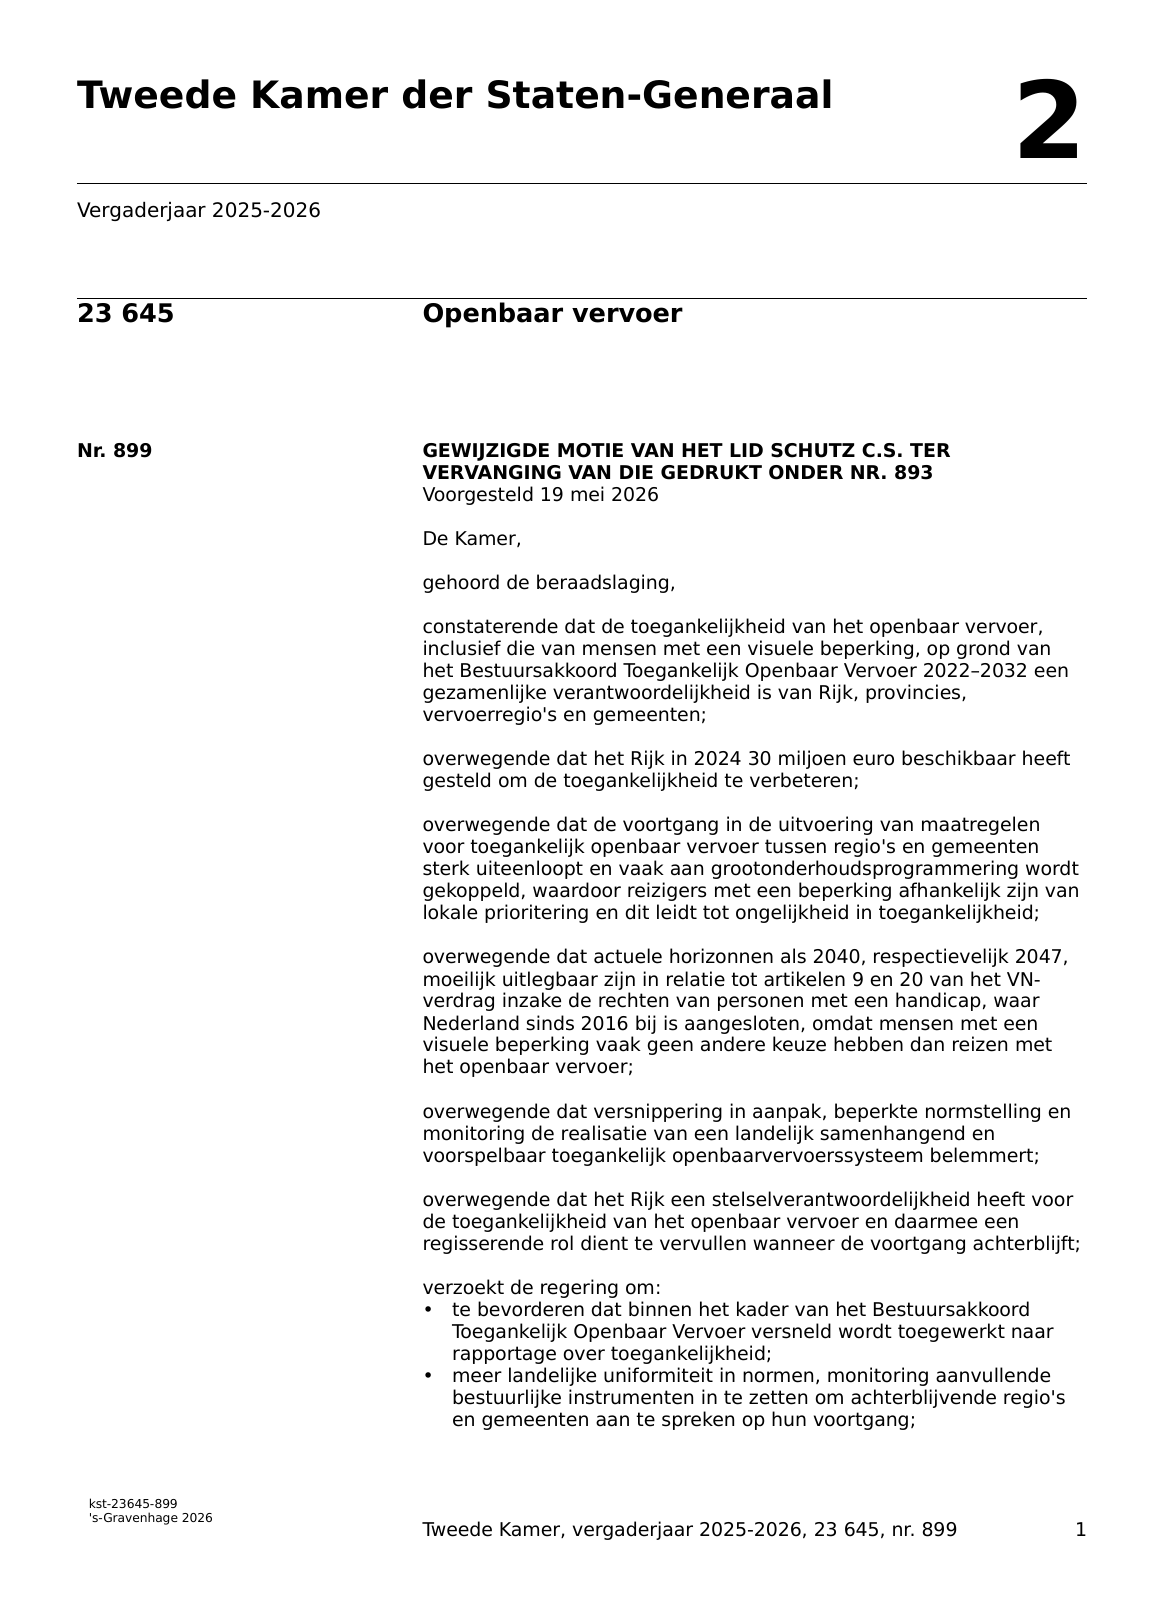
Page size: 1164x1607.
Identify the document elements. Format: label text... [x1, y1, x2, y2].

text • meer landelijke uniformiteit in normen, monitoring aanvullende bestuurlijke instrumenten in te zetten om achterblijvende regio's en gemeenten aan te spreken op hun voortgang; [422, 1365, 1087, 1431]
text 's-Gravenhage 2026 [88, 1511, 323, 1525]
text kst-23645-899 [88, 1497, 323, 1511]
text verzoekt de regering om: [422, 1277, 1087, 1299]
table_header 2 [886, 59, 1087, 183]
table_header Tweede Kamer der Staten-Generaal [77, 59, 886, 183]
text overwegende dat versnippering in aanpak, beperkte normstelling en monitoring de realisatie van een landelijk samenhangend en voorspelbaar toegankelijk openbaarvervoerssysteem belemmert; [422, 1101, 1087, 1166]
subtitle 23 645 Openbaar vervoer [77, 299, 1087, 329]
text Voorgesteld 19 mei 2026 [422, 484, 1087, 506]
text overwegende dat de voortgang in de uitvoering van maatregelen voor toegankelijk openbaar vervoer tussen regio's en gemeenten sterk uiteenloopt en vaak aan grootonderhoudsprogrammering wordt gekoppeld, waardoor reizigers met een beperking afhankelijk zijn van lokale prioritering en dit leidt tot ongelijkheid in toegankelijkheid; [422, 814, 1087, 924]
text constaterende dat de toegankelijkheid van het openbaar vervoer, inclusief die van mensen met een visuele beperking, op grond van het Bestuursakkoord Toegankelijk Openbaar Vervoer 2022–2032 een gezamenlijke verantwoordelijkheid is van Rijk, provincies, vervoerregio's en gemeenten; [422, 616, 1087, 726]
text • te bevorderen dat binnen het kader van het Bestuursakkoord Toegankelijk Openbaar Vervoer versneld wordt toegewerkt naar rapportage over toegankelijkheid; [422, 1299, 1087, 1365]
text gehoord de beraadslaging, [422, 572, 1087, 594]
text overwegende dat het Rijk in 2024 30 miljoen euro beschikbaar heeft gesteld om de toegankelijkheid te verbeteren; [422, 748, 1087, 792]
table_cell Vergaderjaar 2025-2026 [77, 184, 1087, 298]
text De Kamer, [422, 528, 1087, 550]
text overwegende dat actuele horizonnen als 2040, respectievelijk 2047, moeilijk uitlegbaar zijn in relatie tot artikelen 9 en 20 van het VN-verdrag inzake de rechten van personen met een handicap, waar Nederland sinds 2016 bij is aangesloten, omdat mensen met een visuele beperking vaak geen andere keuze hebben dan reizen met het openbaar vervoer; [422, 946, 1087, 1078]
text overwegende dat het Rijk een stelselverantwoordelijkheid heeft voor de toegankelijkheid van het openbaar vervoer en daarmee een regisserende rol dient te vervullen wanneer de voortgang achterblijft; [422, 1189, 1087, 1254]
subtitle Nr. 899 GEWIJZIGDE MOTIE VAN HET LID SCHUTZ C.S. TER VERVANGING VAN DIE GEDRUKT ONDER NR. 893 [77, 440, 1087, 484]
